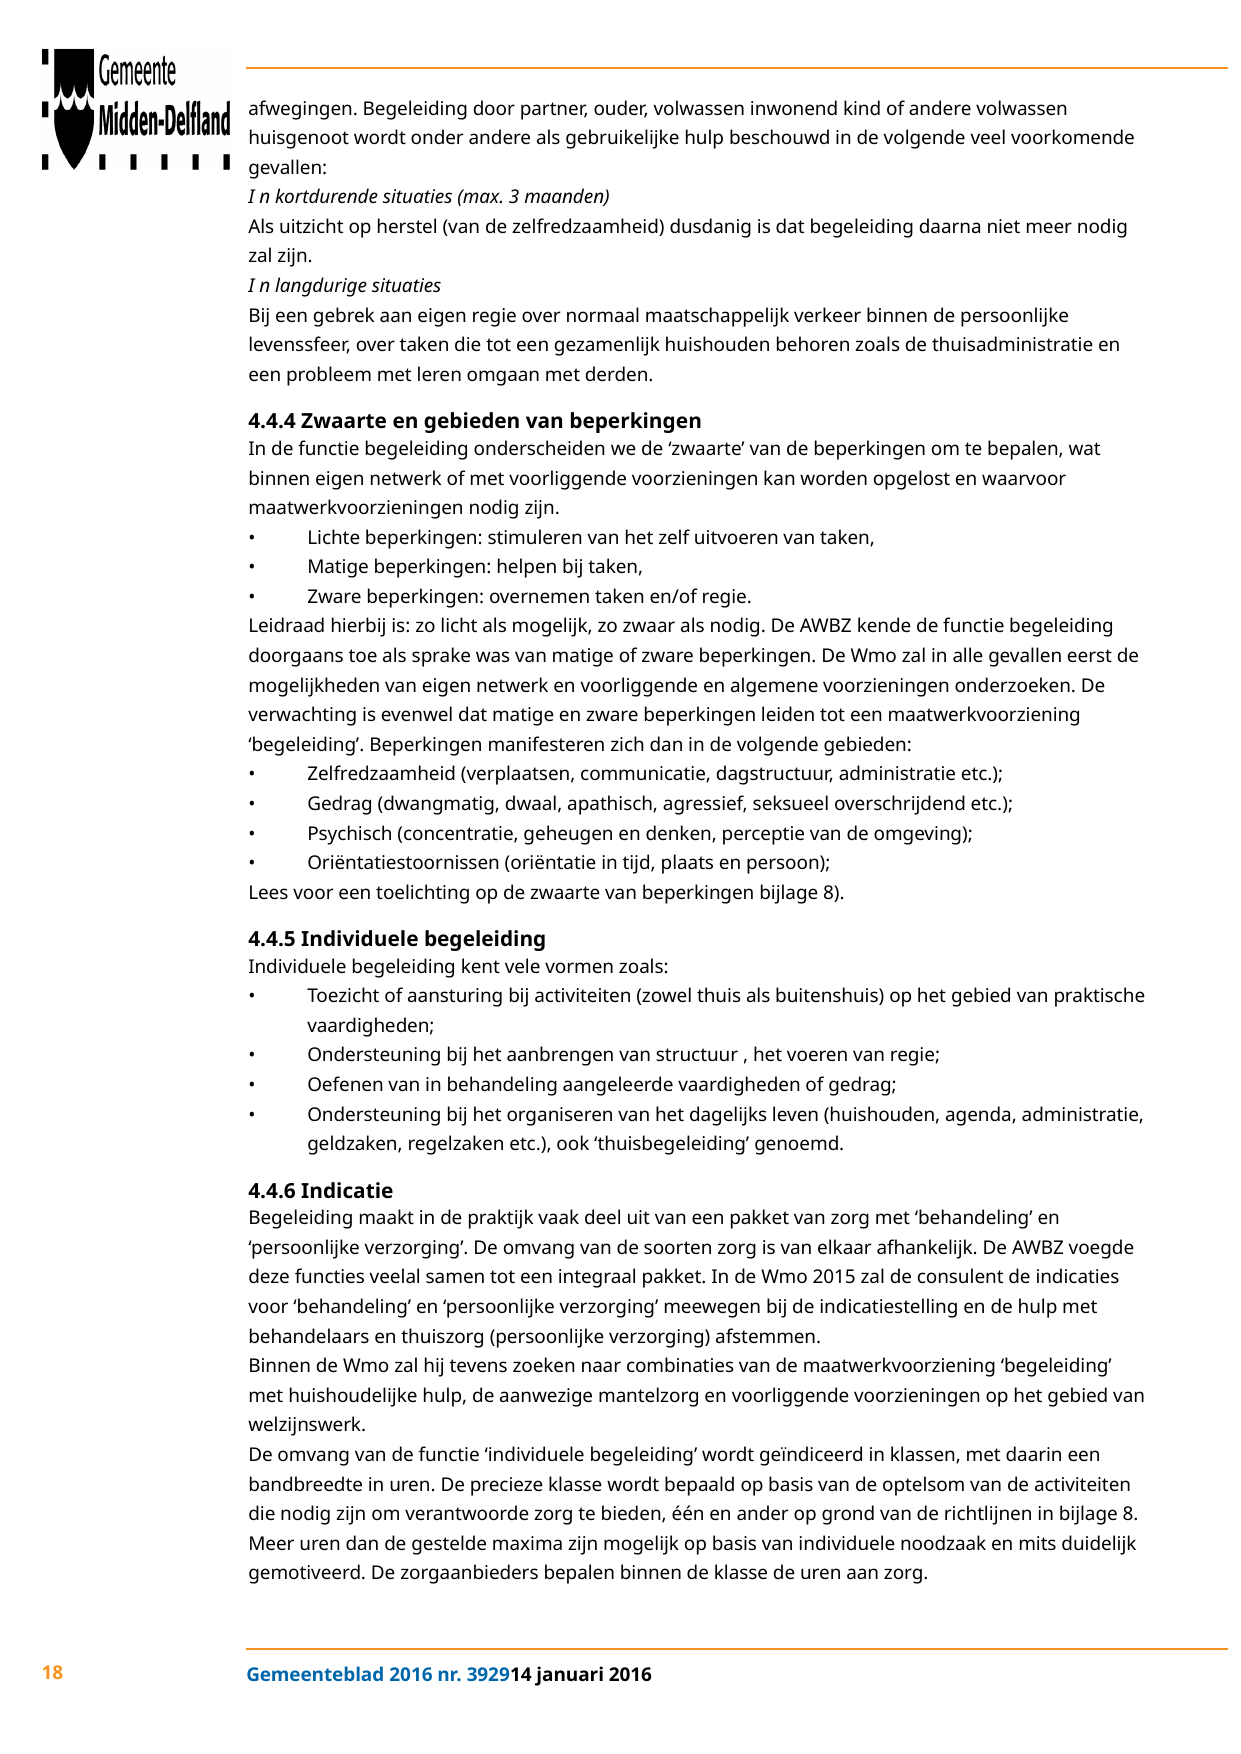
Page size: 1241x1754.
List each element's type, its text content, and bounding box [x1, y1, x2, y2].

text Leidraad hierbij is: zo licht als mogelijk, zo zwaar als nodig. De AWBZ kende de functie begeleiding doorgaans toe als sprake was van matige of zware beperkingen. De Wmo zal in alle gevallen eerst de mogelijkheden van eigen netwerk en voorliggende en algemene voorzieningen onderzoeken. De verwachting is evenwel dat matige en zware beperkingen leiden tot een maatwerkvoorziening ‘begeleiding’. Beperkingen manifesteren zich dan in de volgende gebieden: [248, 613, 1152, 757]
picture [41, 47, 231, 172]
text Individuele begeleiding kent vele vormen zoals: [248, 953, 1152, 979]
list Zelfredzaamheid (verplaatsen, communicatie, dagstructuur, administratie etc.); [248, 761, 1152, 786]
text Bij een gebrek aan eigen regie over normaal maatschappelijk verkeer binnen de persoonlijke levenssfeer, over taken die tot een gezamenlijk huishouden behoren zoals de thuisadministratie en een probleem met leren omgaan met derden. [248, 302, 1152, 387]
text 4.4.6 Indicatie [248, 1176, 1152, 1204]
list Lichte beperkingen: stimuleren van het zelf uitvoeren van taken, [248, 524, 1152, 549]
text In de functie begeleiding onderscheiden we de ‘zwaarte’ van de beperkingen om te bepalen, wat binnen eigen netwerk of met voorliggende voorzieningen kan worden opgelost en waarvoor maatwerkvoorzieningen nodig zijn. [248, 435, 1152, 520]
list Toezicht of aansturing bij activiteiten (zowel thuis als buitenshuis) op het gebied van praktische vaardigheden; [248, 982, 1152, 1038]
text De omvang van de functie ‘individuele begeleiding’ wordt geïndiceerd in klassen, met daarin een bandbreedte in uren. De precieze klasse wordt bepaald op basis van de optelsom van de activiteiten die nodig zijn om verantwoorde zorg te bieden, één en ander op grond van de richtlijnen in bijlage 8. Meer uren dan de gestelde maxima zijn mogelijk op basis van individuele noodzaak en mits duidelijk gemotiveerd. De zorgaanbieders bepalen binnen de klasse de uren aan zorg. [248, 1441, 1152, 1585]
text Als uitzicht op herstel (van de zelfredzaamheid) dusdanig is dat begeleiding daarna niet meer nodig zal zijn. [248, 213, 1152, 268]
text I n kortdurende situaties (max. 3 maanden) [248, 183, 1152, 209]
text Lees voor een toelichting op de zwaarte van beperkingen bijlage 8). [248, 879, 1152, 904]
text 4.4.4 Zwaarte en gebieden van beperkingen [248, 407, 1152, 435]
list Zware beperkingen: overnemen taken en/of regie. [248, 583, 1152, 609]
list Matige beperkingen: helpen bij taken, [248, 553, 1152, 579]
text I n langdurige situaties [248, 272, 1152, 298]
text Binnen de Wmo zal hij tevens zoeken naar combinaties van de maatwerkvoorziening ‘begeleiding’ met huishoudelijke hulp, de aanwezige mantelzorg en voorliggende voorzieningen op het gebied van welzijnswerk. [248, 1352, 1152, 1437]
text Begeleiding maakt in de praktijk vaak deel uit van een pakket van zorg met ‘behandeling’ en ‘persoonlijke verzorging’. De omvang van de soorten zorg is van elkaar afhankelijk. De AWBZ voegde deze functies veelal samen tot een integraal pakket. In de Wmo 2015 zal de consulent de indicaties voor ‘behandeling’ en ‘persoonlijke verzorging’ meewegen bij de indicatiestelling en de hulp met behandelaars en thuiszorg (persoonlijke verzorging) afstemmen. [248, 1204, 1152, 1348]
list Ondersteuning bij het aanbrengen van structuur , het voeren van regie; [248, 1042, 1152, 1067]
text afwegingen. Begeleiding door partner, ouder, volwassen inwonend kind of andere volwassen huisgenoot wordt onder andere als gebruikelijke hulp beschouwd in de volgende veel voorkomende gevallen: [248, 95, 1152, 180]
list Oriëntatiestoornissen (oriëntatie in tijd, plaats en persoon); [248, 849, 1152, 875]
list Ondersteuning bij het organiseren van het dagelijks leven (huishouden, agenda, administratie, geldzaken, regelzaken etc.), ook ‘thuisbegeleiding’ genoemd. [248, 1101, 1152, 1156]
list Gedrag (dwangmatig, dwaal, apathisch, agressief, seksueel overschrijdend etc.); [248, 790, 1152, 816]
list Oefenen van in behandeling aangeleerde vaardigheden of gedrag; [248, 1071, 1152, 1097]
list Psychisch (concentratie, geheugen en denken, perceptie van de omgeving); [248, 820, 1152, 845]
text 4.4.5 Individuele begeleiding [248, 924, 1152, 953]
